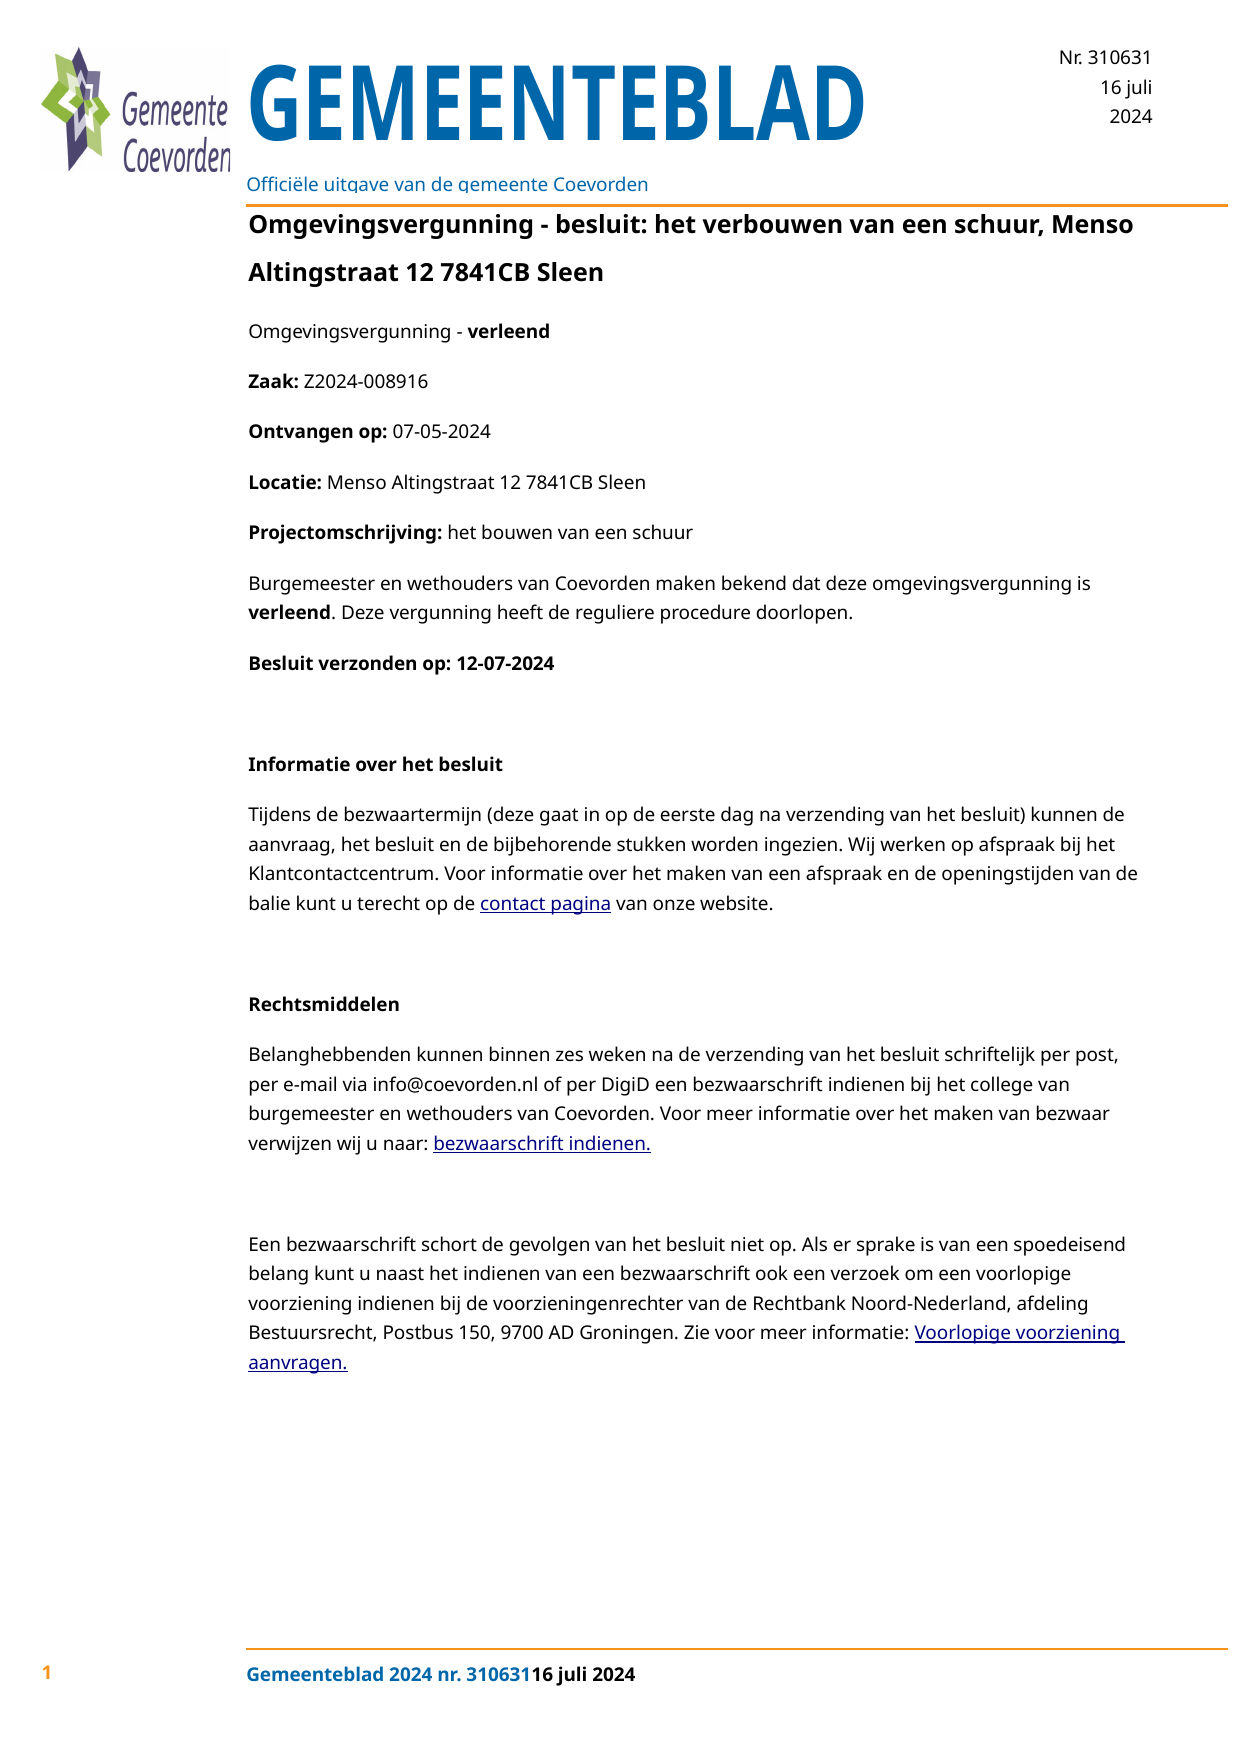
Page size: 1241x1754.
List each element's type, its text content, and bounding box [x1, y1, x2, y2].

text Besluit verzonden op: 12-07-2024 [248, 650, 1152, 676]
text Een bezwaarschrift schort de gevolgen van het besluit niet op. Als er sprake is van een spoedeisend belang kunt u naast het indienen van een bezwaarschrift ook een verzoek om een voorlopige voorziening indienen bij de voorzieningenrechter van de Rechtbank Noord-Nederland, afdeling Bestuursrecht, Postbus 150, 9700 AD Groningen. Zie voor meer informatie: Voorlopige voorziening aanvragen. [248, 1231, 1152, 1375]
text Ontvangen op: 07-05-2024 [248, 419, 1152, 444]
text Omgevingsvergunning - besluit: het verbouwen van een schuur, Menso Altingstraat 12 7841CB Sleen [248, 207, 1152, 288]
text Rechtsmiddelen [248, 991, 1152, 1017]
text Tijdens de bezwaartermijn (deze gaat in op de eerste dag na verzending van het besluit) kunnen de aanvraag, het besluit en de bijbehorende stukken worden ingezien. Wij werken op afspraak bij het Klantcontactcentrum. Voor informatie over het maken van een afspraak en de openingstijden van de balie kunt u terecht op de contact pagina van onze website. [248, 801, 1152, 916]
text Belanghebbenden kunnen binnen zes weken na de verzending van het besluit schriftelijk per post, per e-mail via info@coevorden.nl of per DigiD een bezwaarschrift indienen bij het college van burgemeester en wethouders van Coevorden. Voor meer informatie over het maken van bezwaar verwijzen wij u naar: bezwaarschrift indienen. [248, 1041, 1152, 1156]
text Informatie over het besluit [248, 751, 1152, 777]
text Locatie: Menso Altingstraat 12 7841CB Sleen [248, 469, 1152, 495]
text Zaak: Z2024-008916 [248, 368, 1152, 394]
text Burgemeester en wethouders van Coevorden maken bekend dat deze omgevingsvergunning is verleend. Deze vergunning heeft de reguliere procedure doorlopen. [248, 570, 1152, 625]
text Projectomschrijving: het bouwen van een schuur [248, 519, 1152, 545]
text Omgevingsvergunning - verleend [248, 318, 1152, 344]
picture [41, 47, 231, 172]
